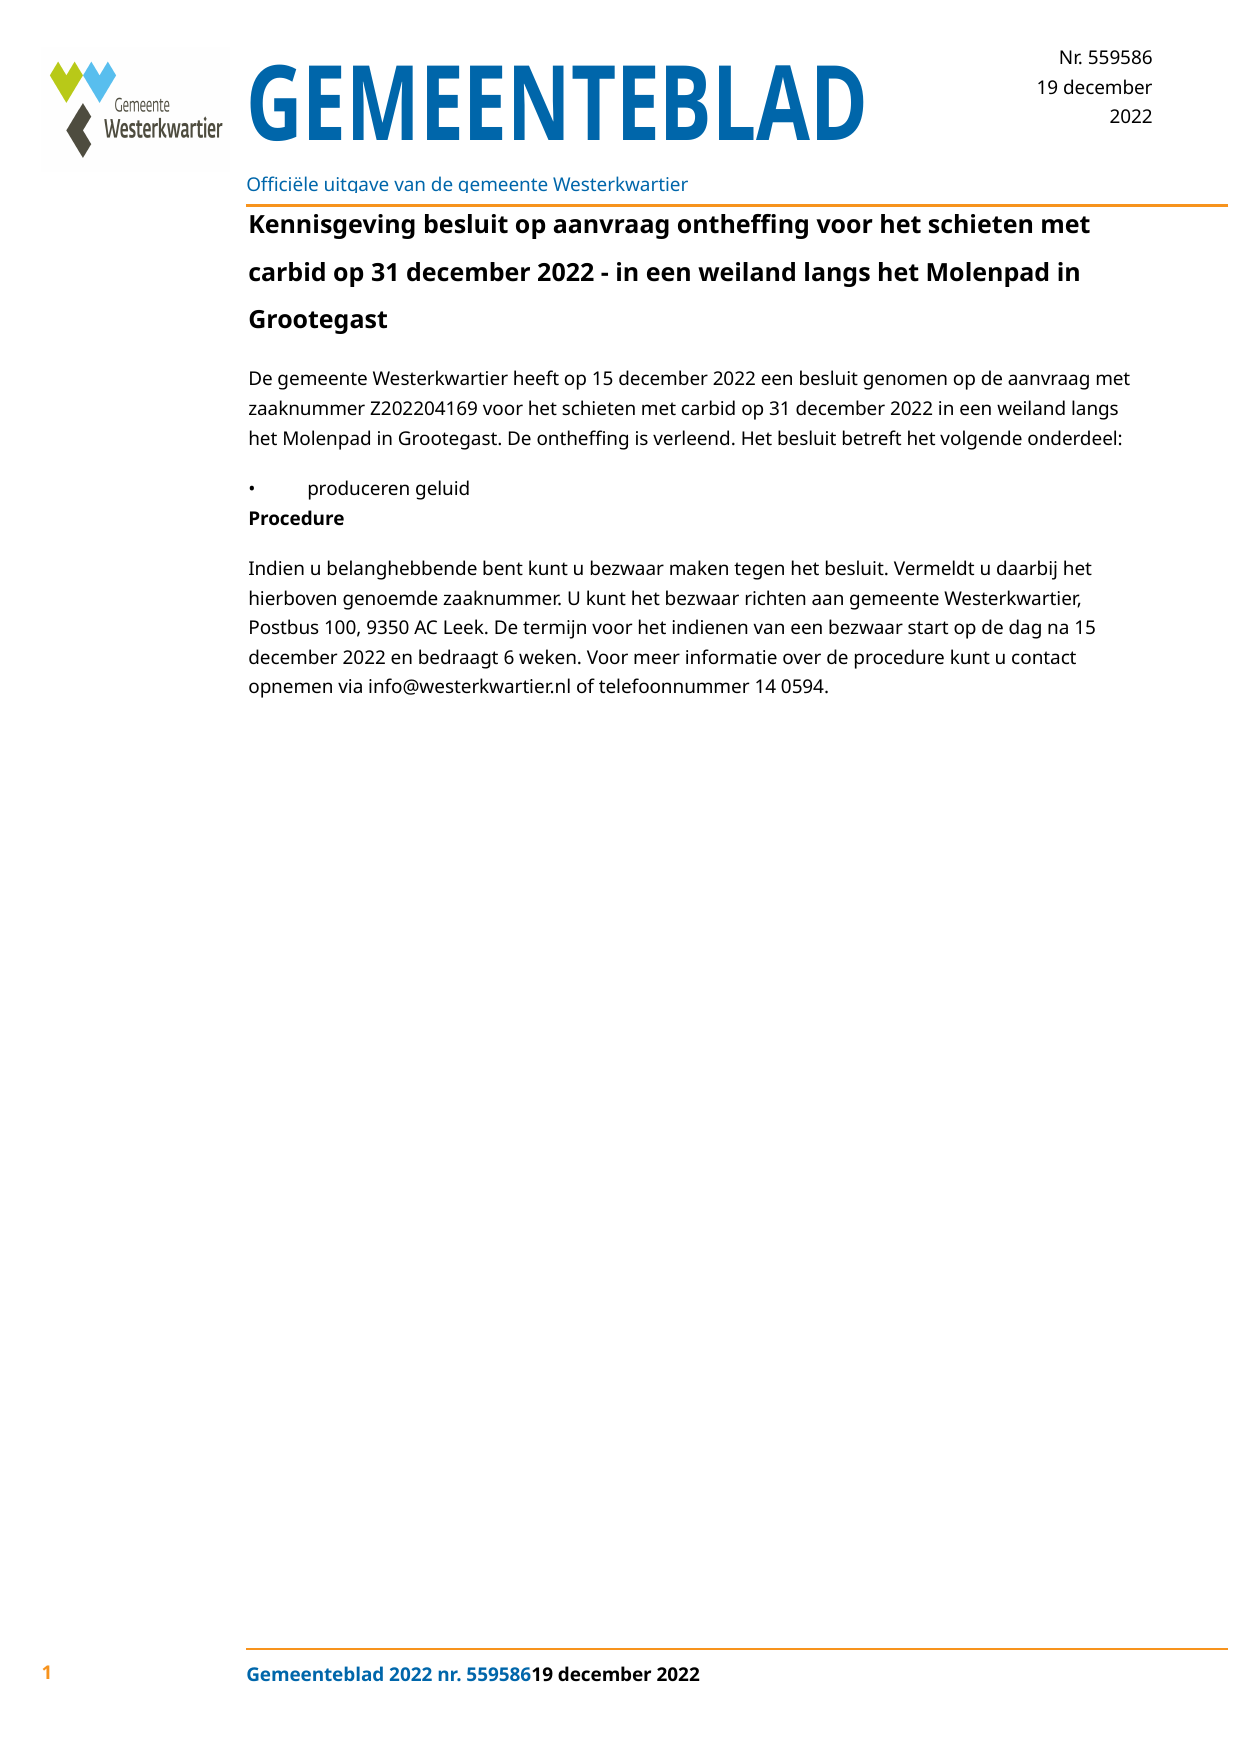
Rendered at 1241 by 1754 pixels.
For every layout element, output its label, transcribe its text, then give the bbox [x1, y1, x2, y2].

text Kennisgeving besluit op aanvraag ontheffing voor het schieten met carbid op 31 december 2022 - in een weiland langs het Molenpad in Grootegast [248, 207, 1152, 336]
text Indien u belanghebbende bent kunt u bezwaar maken tegen het besluit. Vermeldt u daarbij het hierboven genoemde zaaknummer. U kunt het bezwaar richten aan gemeente Westerkwartier, Postbus 100, 9350 AC Leek. De termijn voor het indienen van een bezwaar start op de dag na 15 december 2022 en bedraagt 6 weken. Voor meer informatie over de procedure kunt u contact opnemen via info@westerkwartier.nl of telefoonnummer 14 0594. [248, 555, 1152, 699]
text Procedure [248, 505, 1152, 530]
list produceren geluid [248, 475, 1152, 501]
text De gemeente Westerkwartier heeft op 15 december 2022 een besluit genomen op de aanvraag met zaaknummer Z202204169 voor het schieten met carbid op 31 december 2022 in een weiland langs het Molenpad in Grootegast. De ontheffing is verleend. Het besluit betreft het volgende onderdeel: [248, 366, 1152, 450]
picture [41, 47, 231, 172]
